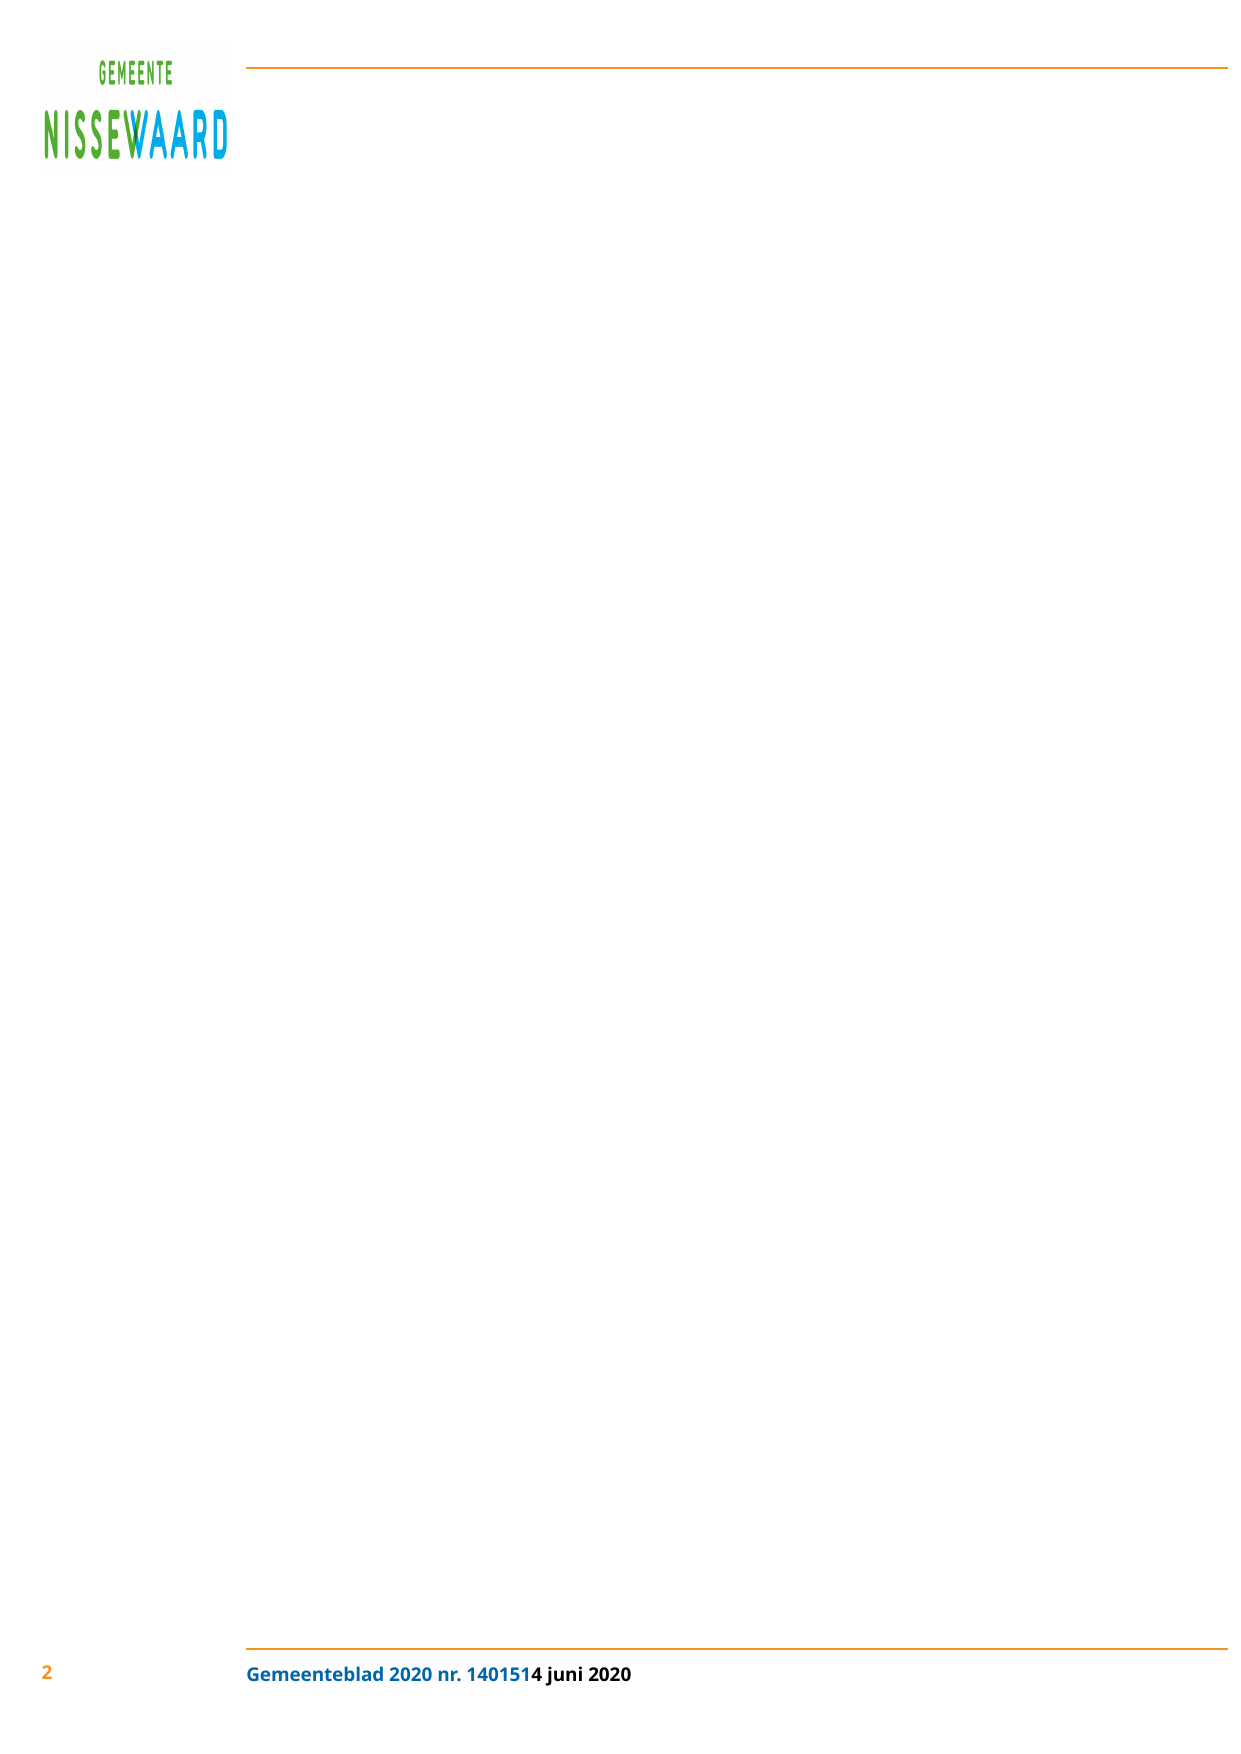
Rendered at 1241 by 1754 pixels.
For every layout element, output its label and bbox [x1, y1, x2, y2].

picture [41, 47, 231, 172]
